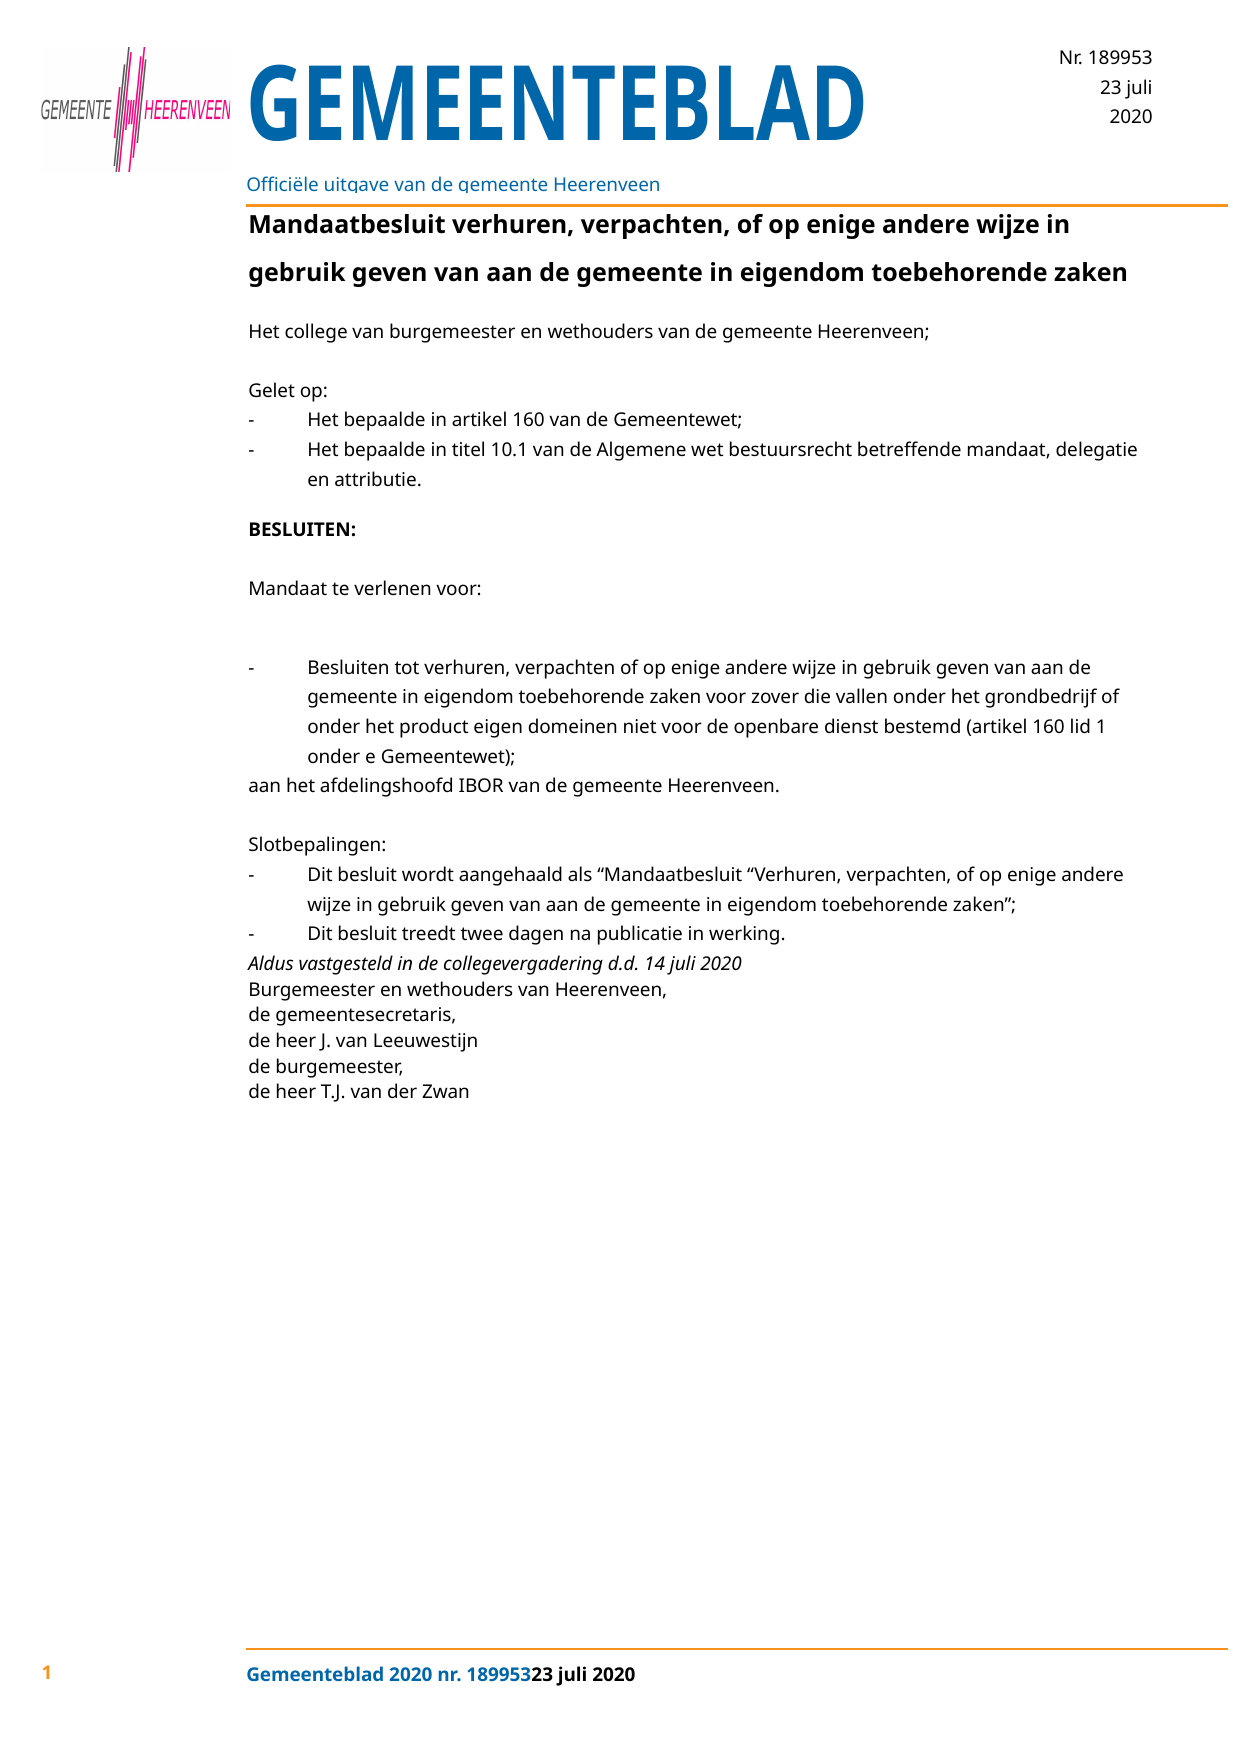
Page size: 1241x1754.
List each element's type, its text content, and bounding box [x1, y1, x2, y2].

text Mandaatbesluit verhuren, verpachten, of op enige andere wijze in gebruik geven van aan de gemeente in eigendom toebehorende zaken [248, 207, 1152, 288]
text de gemeentesecretaris, [248, 1001, 1152, 1027]
text Mandaat te verlenen voor: [248, 575, 1152, 601]
list Het bepaalde in artikel 160 van de Gemeentewet; [248, 407, 1152, 432]
text Aldus vastgesteld in de collegevergadering d.d. 14 juli 2020 [248, 950, 1152, 976]
list Dit besluit wordt aangehaald als “Mandaatbesluit “Verhuren, verpachten, of op enige andere wijze in gebruik geven van aan de gemeente in eigendom toebehorende zaken”; [248, 861, 1152, 917]
list Het bepaalde in titel 10.1 van de Algemene wet bestuursrecht betreffende mandaat, delegatie en attributie. [248, 436, 1152, 492]
text Gelet op: [248, 377, 1152, 403]
picture [41, 47, 231, 172]
text Burgemeester en wethouders van Heerenveen, [248, 976, 1152, 1001]
text aan het afdelingshoofd IBOR van de gemeente Heerenveen. [248, 772, 1152, 798]
text de heer T.J. van der Zwan [248, 1079, 1152, 1104]
text Slotbepalingen: [248, 832, 1152, 857]
text de heer J. van Leeuwestijn [248, 1027, 1152, 1053]
list Besluiten tot verhuren, verpachten of op enige andere wijze in gebruik geven van aan de gemeente in eigendom toebehorende zaken voor zover die vallen onder het grondbedrijf of onder het product eigen domeinen niet voor de openbare dienst bestemd (artikel 160 lid 1 onder e Gemeentewet); [248, 654, 1152, 769]
text BESLUITEN: [248, 516, 1152, 542]
text de burgemeester, [248, 1053, 1152, 1079]
list Dit besluit treedt twee dagen na publicatie in werking. [248, 920, 1152, 946]
text Het college van burgemeester en wethouders van de gemeente Heerenveen; [248, 318, 1152, 344]
